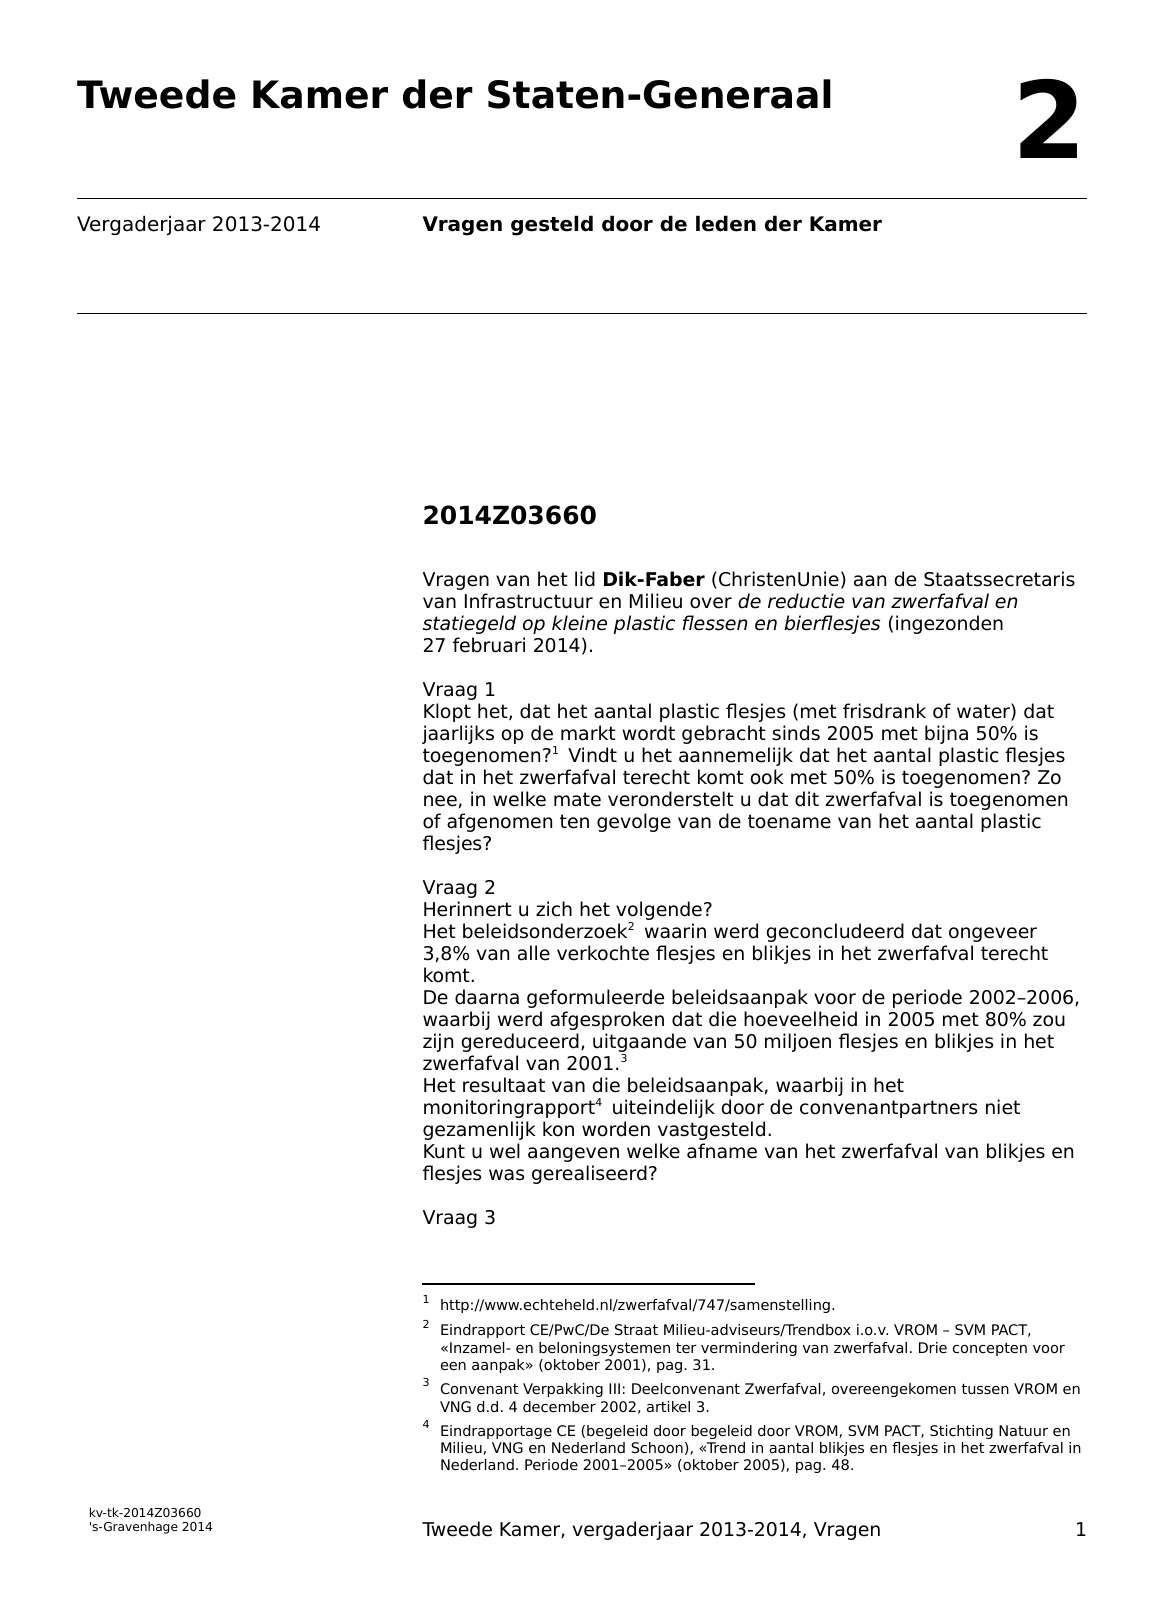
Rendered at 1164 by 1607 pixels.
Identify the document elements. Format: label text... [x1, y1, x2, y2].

text Eindrapport CE/PwC/De Straat Milieu-adviseurs/Trendbox i.o.v. VROM – SVM PACT, «Inzamel- en beloningsystemen ter vermindering van zwerfafval. Drie concepten voor een aanpak» (oktober 2001), pag. 31. [422, 1318, 1087, 1374]
text Herinnert u zich het volgende? [422, 899, 1087, 921]
text Eindrapportage CE (begeleid door begeleid door VROM, SVM PACT, Stichting Natuur en Milieu, VNG en Nederland Schoon), «Trend in aantal blikjes en flesjes in het zwerfafval in Nederland. Periode 2001–2005» (oktober 2005), pag. 48. [422, 1418, 1087, 1474]
text Vragen van het lid Dik-Faber (ChristenUnie) aan de Staatssecretaris van Infrastructuur en Milieu over de reductie van zwerfafval en statiegeld op kleine plastic flessen en bierflesjes (ingezonden 27 februari 2014). [422, 569, 1087, 657]
table_cell Vergaderjaar 2013-2014 [77, 199, 422, 313]
text 2014Z03660 [422, 501, 1087, 531]
table_cell Vragen gesteld door de leden der Kamer [422, 199, 1087, 313]
text Vraag 2 [422, 877, 1087, 899]
table_header Tweede Kamer der Staten-Generaal [77, 59, 886, 198]
text Vraag 1 [422, 679, 1087, 701]
text http://www.echteheld.nl/zwerfafval/747/samenstelling. [422, 1293, 1087, 1315]
text De daarna geformuleerde beleidsaanpak voor de periode 2002–2006, waarbij werd afgesproken dat die hoeveelheid in 2005 met 80% zou zijn gereduceerd, uitgaande van 50 miljoen flesjes en blikjes in het zwerfafval van 2001. [422, 987, 1087, 1075]
text 's-Gravenhage 2014 [88, 1520, 323, 1534]
text Het beleidsonderzoek waarin werd geconcludeerd dat ongeveer 3,8% van alle verkochte flesjes en blikjes in het zwerfafval terecht komt. [422, 921, 1087, 987]
text Kunt u wel aangeven welke afname van het zwerfafval van blikjes en flesjes was gerealiseerd? [422, 1141, 1087, 1184]
text kv-tk-2014Z03660 [88, 1506, 323, 1520]
text Vraag 3 [422, 1207, 1087, 1229]
text Convenant Verpakking III: Deelconvenant Zwerfafval, overeengekomen tussen VROM en VNG d.d. 4 december 2002, artikel 3. [422, 1377, 1087, 1416]
text Klopt het, dat het aantal plastic flesjes (met frisdrank of water) dat jaarlijks op de markt wordt gebracht sinds 2005 met bijna 50% is toegenomen? Vindt u het aannemelijk dat het aantal plastic flesjes dat in het zwerfafval terecht komt ook met 50% is toegenomen? Zo nee, in welke mate veronderstelt u dat dit zwerfafval is toegenomen of afgenomen ten gevolge van de toename van het aantal plastic flesjes? [422, 701, 1087, 855]
table_header 2 [886, 59, 1087, 198]
text Het resultaat van die beleidsaanpak, waarbij in het monitoringrapport uiteindelijk door de convenantpartners niet gezamenlijk kon worden vastgesteld. [422, 1075, 1087, 1141]
